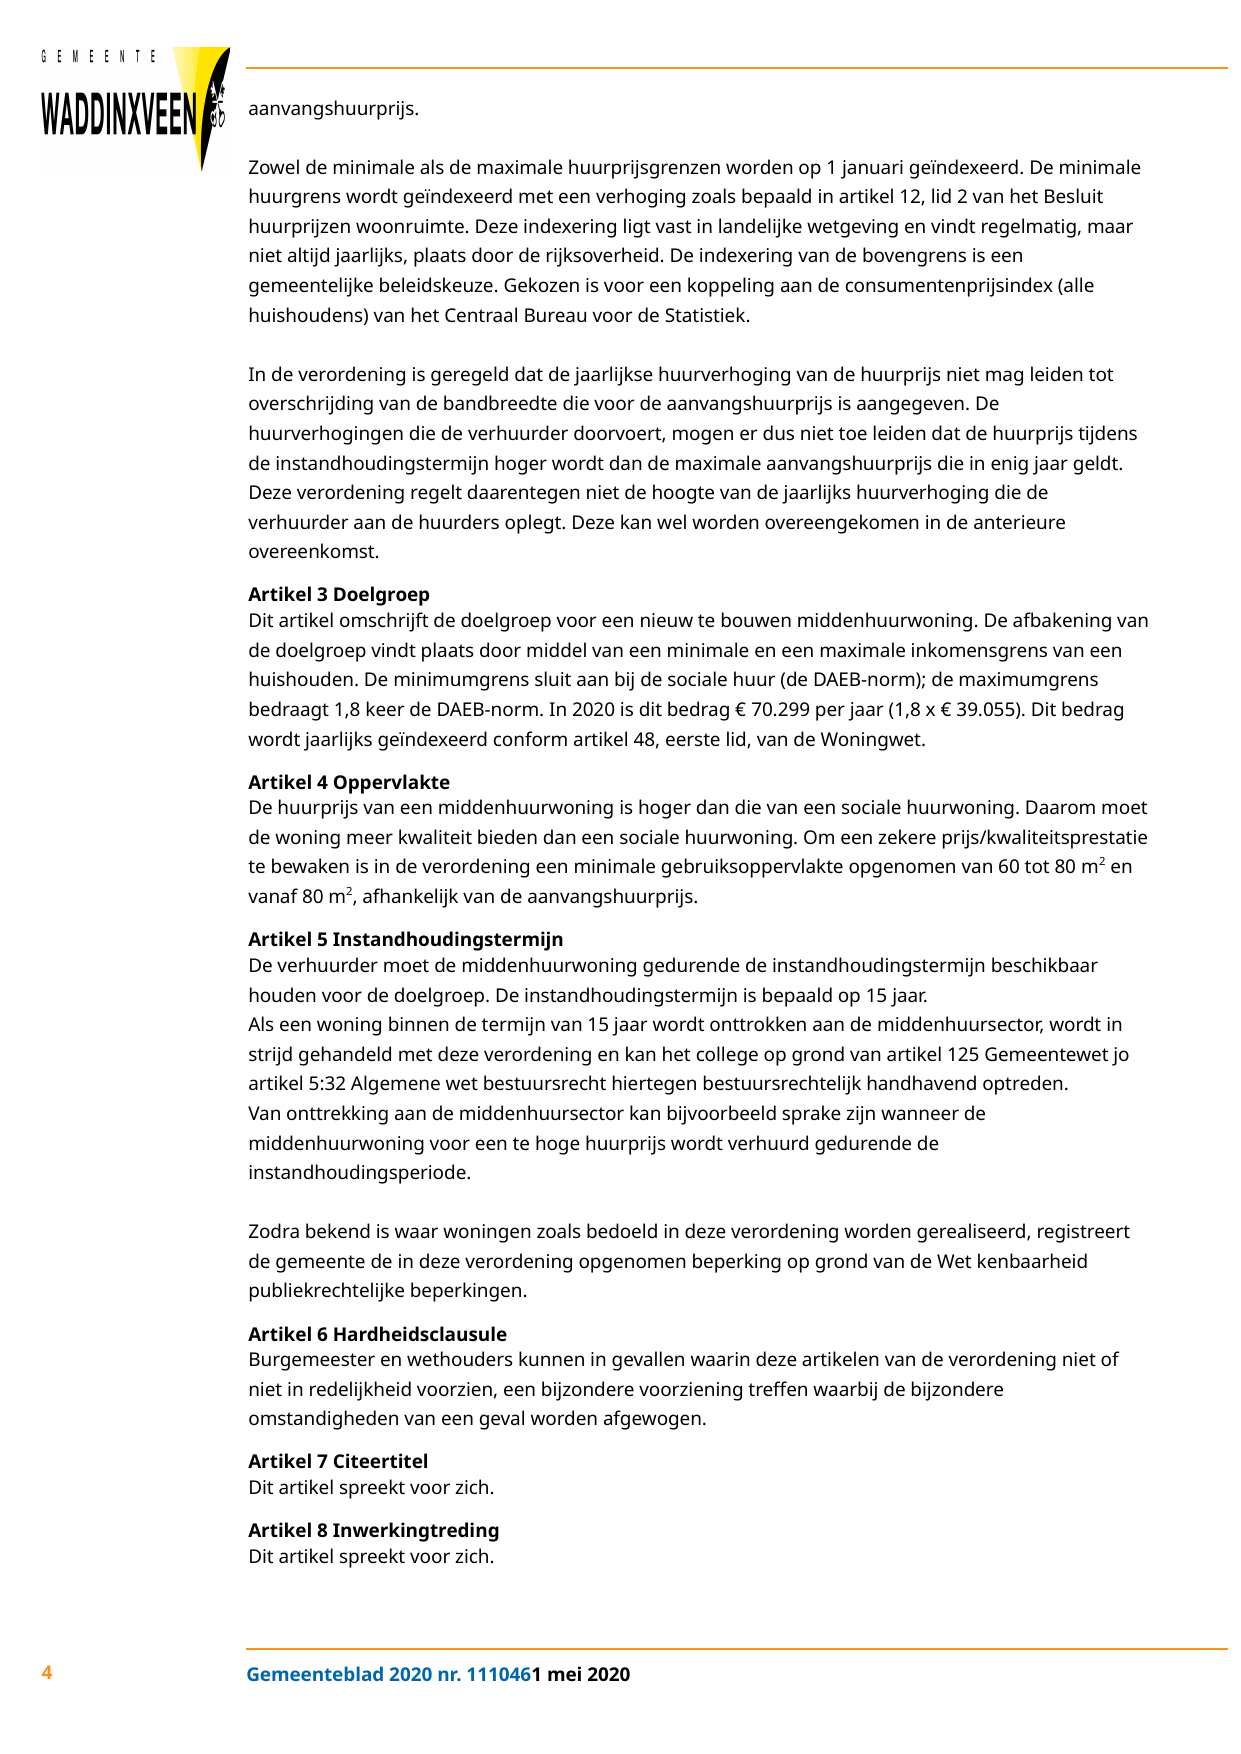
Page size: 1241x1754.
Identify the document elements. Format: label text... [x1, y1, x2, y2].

text De huurprijs van een middenhuurwoning is hoger dan die van een sociale huurwoning. Daarom moet de woning meer kwaliteit bieden dan een sociale huurwoning. Om een zekere prijs/kwaliteitsprestatie te bewaken is in de verordening een minimale gebruiksoppervlakte opgenomen van 60 tot 80 m2 en vanaf 80 m2, afhankelijk van de aanvangshuurprijs. [248, 794, 1152, 909]
text Als een woning binnen de termijn van 15 jaar wordt onttrokken aan de middenhuursector, wordt in strijd gehandeld met deze verordening en kan het college op grond van artikel 125 Gemeentewet jo artikel 5:32 Algemene wet bestuursrecht hiertegen bestuursrechtelijk handhavend optreden. [248, 1011, 1152, 1096]
text Zodra bekend is waar woningen zoals bedoeld in deze verordening worden gerealiseerd, registreert de gemeente de in deze verordening opgenomen beperking op grond van de Wet kenbaarheid publiekrechtelijke beperkingen. [248, 1218, 1152, 1303]
text Burgemeester en wethouders kunnen in gevallen waarin deze artikelen van de verordening niet of niet in redelijkheid voorzien, een bijzondere voorziening treffen waarbij de bijzondere omstandigheden van een geval worden afgewogen. [248, 1346, 1152, 1431]
text Van onttrekking aan de middenhuursector kan bijvoorbeeld sprake zijn wanneer de middenhuurwoning voor een te hoge huurprijs wordt verhuurd gedurende de instandhoudingsperiode. [248, 1100, 1152, 1185]
text Dit artikel spreekt voor zich. [248, 1543, 1152, 1569]
text aanvangshuurprijs. [248, 95, 1152, 121]
text Dit artikel spreekt voor zich. [248, 1474, 1152, 1500]
text Artikel 5 Instandhoudingstermijn [248, 926, 1152, 952]
text Artikel 6 Hardheidsclausule [248, 1321, 1152, 1346]
text Artikel 4 Oppervlakte [248, 769, 1152, 794]
text In de verordening is geregeld dat de jaarlijkse huurverhoging van de huurprijs niet mag leiden tot overschrijding van de bandbreedte die voor de aanvangshuurprijs is aangegeven. De huurverhogingen die de verhuurder doorvoert, mogen er dus niet toe leiden dat de huurprijs tijdens de instandhoudingstermijn hoger wordt dan de maximale aanvangshuurprijs die in enig jaar geldt. Deze verordening regelt daarentegen niet de hoogte van de jaarlijks huurverhoging die de verhuurder aan de huurders oplegt. Deze kan wel worden overeengekomen in de anterieure overeenkomst. [248, 361, 1152, 564]
text Zowel de minimale als de maximale huurprijsgrenzen worden op 1 januari geïndexeerd. De minimale huurgrens wordt geïndexeerd met een verhoging zoals bepaald in artikel 12, lid 2 van het Besluit huurprijzen woonruimte. Deze indexering ligt vast in landelijke wetgeving en vindt regelmatig, maar niet altijd jaarlijks, plaats door de rijksoverheid. De indexering van de bovengrens is een gemeentelijke beleidskeuze. Gekozen is voor een koppeling aan de consumentenprijsindex (alle huishoudens) van het Centraal Bureau voor de Statistiek. [248, 154, 1152, 328]
text Artikel 7 Citeertitel [248, 1449, 1152, 1474]
picture [41, 47, 231, 172]
text Artikel 8 Inwerkingtreding [248, 1518, 1152, 1543]
text De verhuurder moet de middenhuurwoning gedurende de instandhoudingstermijn beschikbaar houden voor de doelgroep. De instandhoudingstermijn is bepaald op 15 jaar. [248, 952, 1152, 1007]
text Artikel 3 Doelgroep [248, 582, 1152, 607]
text Dit artikel omschrijft de doelgroep voor een nieuw te bouwen middenhuurwoning. De afbakening van de doelgroep vindt plaats door middel van een minimale en een maximale inkomensgrens van een huishouden. De minimumgrens sluit aan bij de sociale huur (de DAEB-norm); de maximumgrens bedraagt 1,8 keer de DAEB-norm. In 2020 is dit bedrag € 70.299 per jaar (1,8 x € 39.055). Dit bedrag wordt jaarlijks geïndexeerd conform artikel 48, eerste lid, van de Woningwet. [248, 607, 1152, 751]
